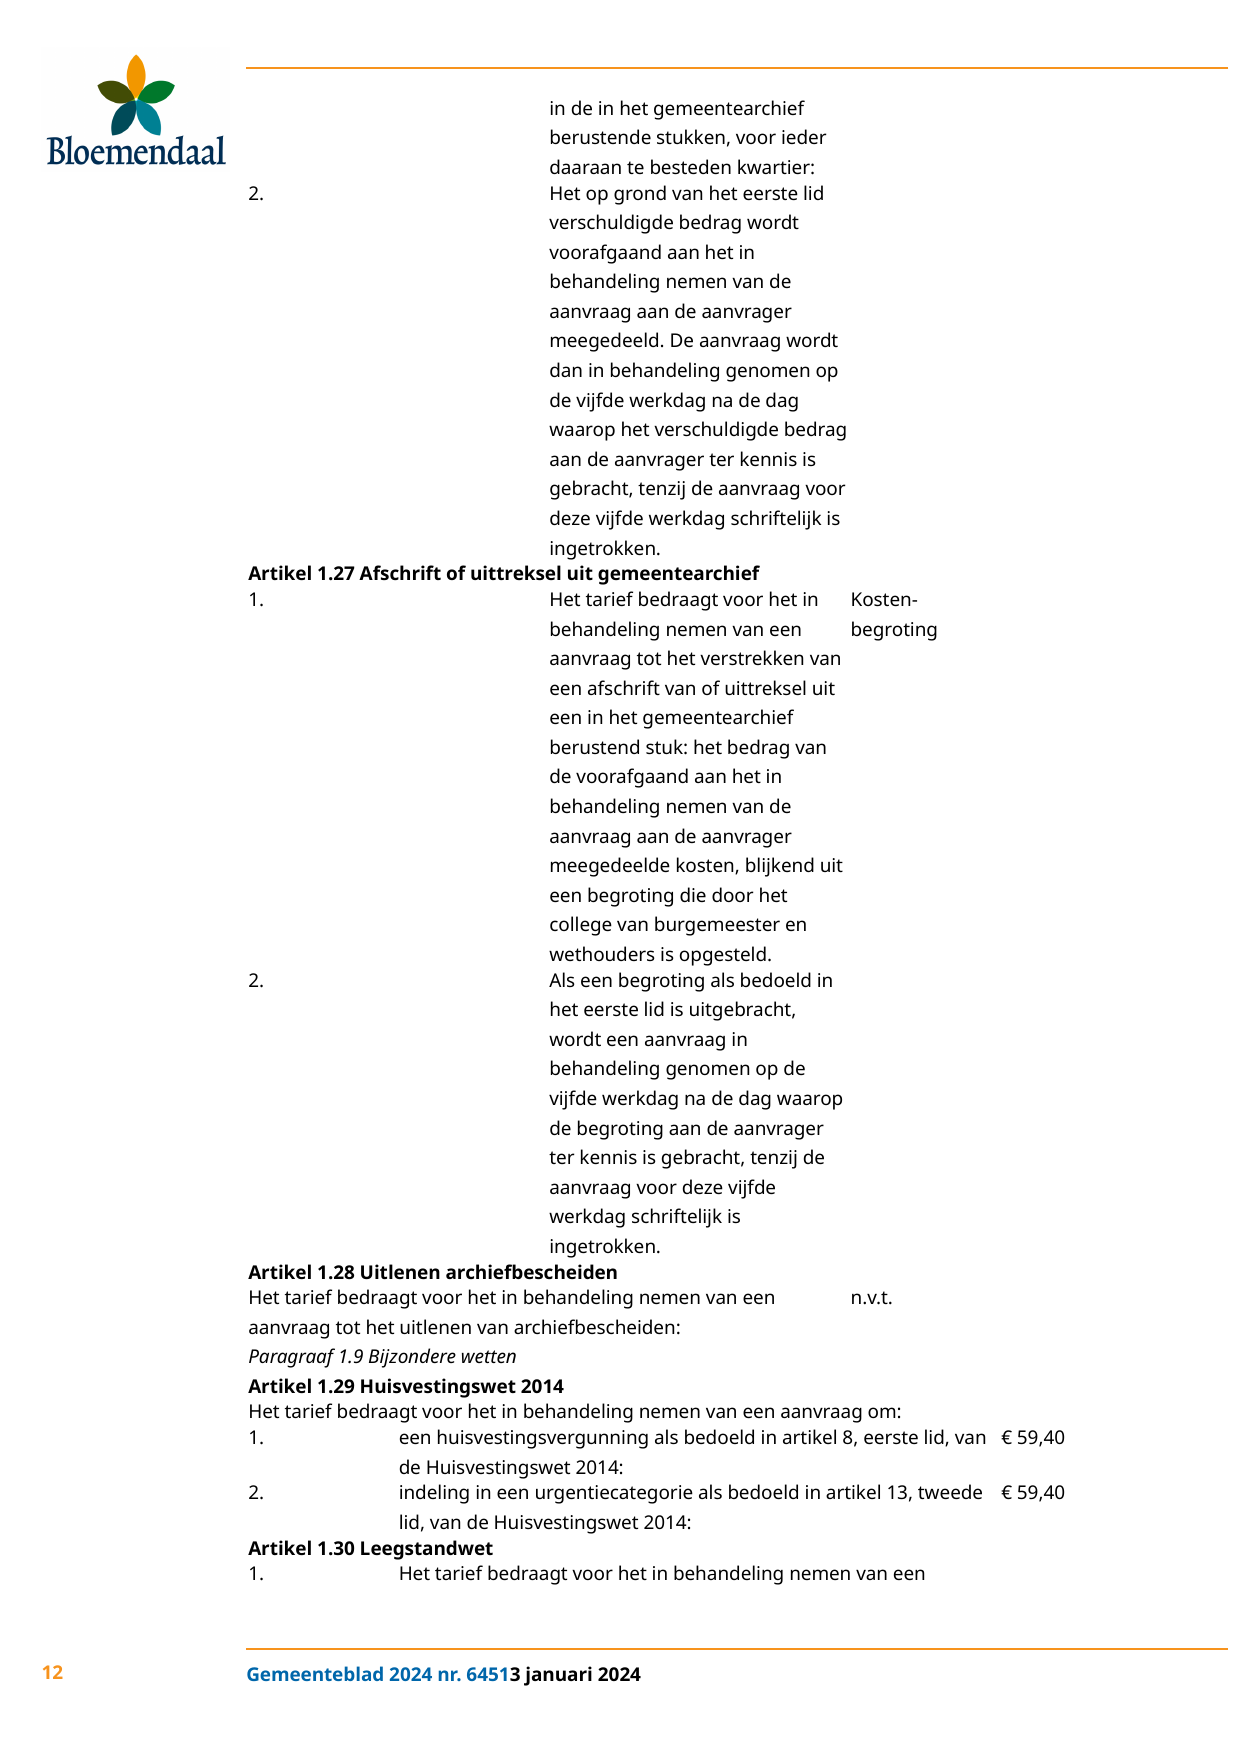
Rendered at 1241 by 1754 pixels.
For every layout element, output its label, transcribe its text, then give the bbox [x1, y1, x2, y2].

table_cell Het tarief bedraagt voor het in behandeling nemen van een [399, 1561, 1001, 1586]
table_cell Als een begroting als bedoeld in het eerste lid is uitgebracht, wordt een aanvraag in behandeling genomen op de vijfde werkdag na de dag waarop de begroting aan de aanvrager ter kennis is gebracht, tenzij de aanvraag voor deze vijfde werkdag schriftelijk is ingetrokken. [549, 967, 850, 1259]
table_cell n.v.t. [850, 1285, 1152, 1340]
table_cell 2. [248, 1480, 398, 1535]
table_cell een huisvestingsvergunning als bedoeld in artikel 8, eerste lid, van de Huisvestingswet 2014: [399, 1424, 1001, 1479]
table_cell Het tarief bedraagt voor het in behandeling nemen van een aanvraag tot het verstrekken van een afschrift van of uittreksel uit een in het gemeentearchief berustend stuk: het bedrag van de voorafgaand aan het in behandeling nemen van de aanvraag aan de aanvrager meegedeelde kosten, blijkend uit een begroting die door het college van burgemeester en wethouders is opgesteld. [549, 586, 850, 967]
table_cell [850, 95, 1152, 180]
table_cell Het tarief bedraagt voor het in behandeling nemen van een aanvraag tot het uitlenen van archiefbescheiden: [248, 1285, 850, 1340]
table_cell Het tarief bedraagt voor het in behandeling nemen van een aanvraag om: [248, 1399, 1001, 1424]
table_cell Kosten- begroting [850, 586, 1152, 967]
table_cell € 59,40 [1001, 1480, 1152, 1535]
table_cell 2. [248, 180, 549, 560]
table_cell [1001, 1561, 1152, 1586]
table_cell Artikel 1.28 Uitlenen archiefbescheiden [248, 1259, 850, 1284]
text Paragraaf 1.9 Bijzondere wetten [248, 1343, 1152, 1369]
table_header [1001, 1373, 1152, 1398]
table_cell € 59,40 [1001, 1424, 1152, 1479]
table_cell indeling in een urgentiecategorie als bedoeld in artikel 13, tweede lid, van de Huisvestingswet 2014: [399, 1480, 1001, 1535]
table_cell Artikel 1.30 Leegstandwet [248, 1535, 1001, 1561]
table_cell [850, 967, 1152, 1259]
table_header Artikel 1.29 Huisvestingswet 2014 [248, 1373, 1001, 1398]
table_cell [850, 560, 1152, 586]
table_cell [1001, 1535, 1152, 1561]
table_cell [248, 95, 549, 180]
table_cell 2. [248, 967, 549, 1259]
table_cell [850, 1259, 1152, 1284]
table_cell in de in het gemeentearchief berustende stukken, voor ieder daaraan te besteden kwartier: [549, 95, 850, 180]
table_cell [1001, 1399, 1152, 1424]
table_cell Het op grond van het eerste lid verschuldigde bedrag wordt voorafgaand aan het in behandeling nemen van de aanvraag aan de aanvrager meegedeeld. De aanvraag wordt dan in behandeling genomen op de vijfde werkdag na de dag waarop het verschuldigde bedrag aan de aanvrager ter kennis is gebracht, tenzij de aanvraag voor deze vijfde werkdag schriftelijk is ingetrokken. [549, 180, 850, 560]
table_cell 1. [248, 1561, 398, 1586]
table_cell Artikel 1.27 Afschrift of uittreksel uit gemeentearchief [248, 560, 850, 586]
picture [41, 47, 231, 172]
table_cell 1. [248, 1424, 398, 1479]
table_cell 1. [248, 586, 549, 967]
table_cell [850, 180, 1152, 560]
